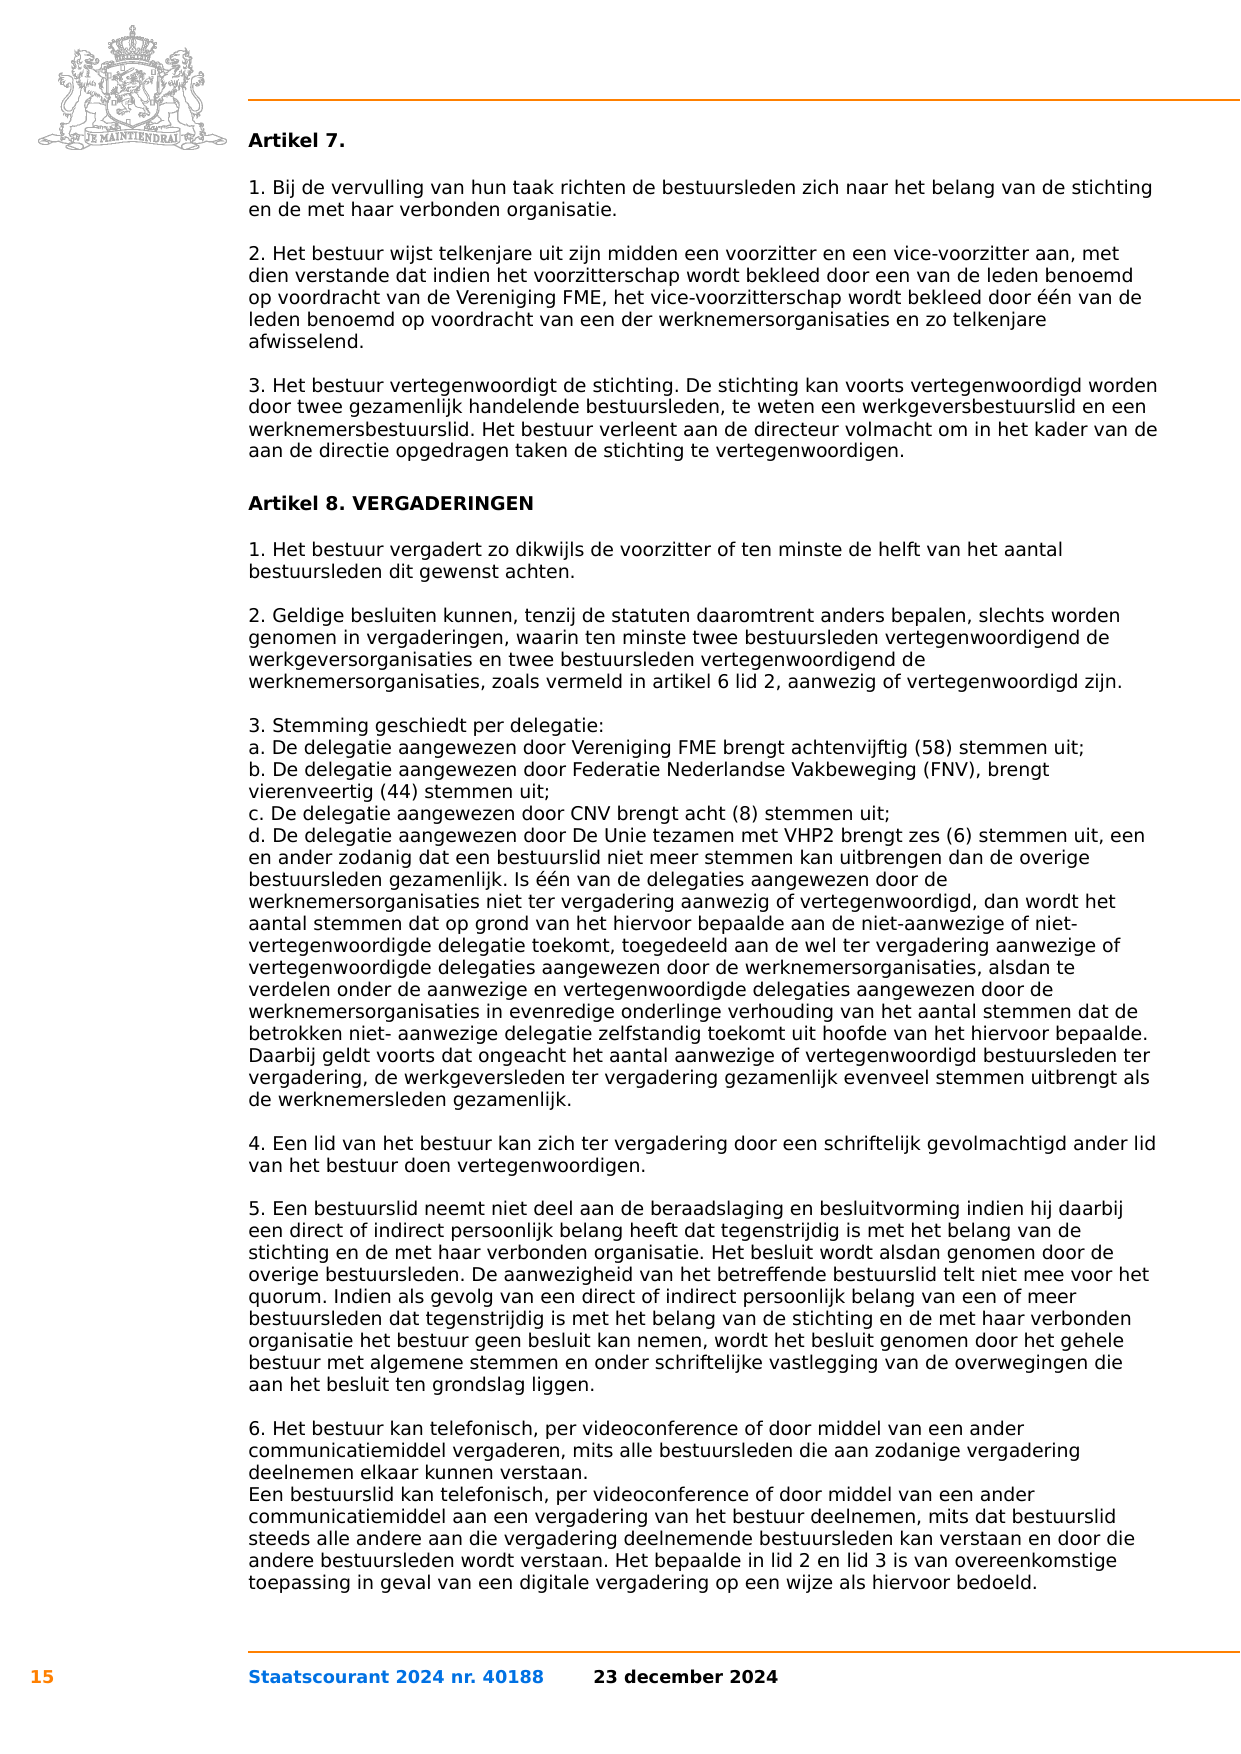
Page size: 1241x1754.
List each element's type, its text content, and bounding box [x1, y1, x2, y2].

text 1. Bij de vervulling van hun taak richten de bestuursleden zich naar het belang van de stichting en de met haar verbonden organisatie. [248, 177, 1163, 221]
text 1. Het bestuur vergadert zo dikwijls de voorzitter of ten minste de helft van het aantal bestuursleden dit gewenst achten. [248, 539, 1163, 583]
text 2. Geldige besluiten kunnen, tenzij de statuten daaromtrent anders bepalen, slechts worden genomen in vergaderingen, waarin ten minste twee bestuursleden vertegenwoordigend de werkgeversorganisaties en twee bestuursleden vertegenwoordigend de werknemersorganisaties, zoals vermeld in artikel 6 lid 2, aanwezig of vertegenwoordigd zijn. [248, 605, 1163, 693]
text 4. Een lid van het bestuur kan zich ter vergadering door een schriftelijk gevolmachtigd ander lid van het bestuur doen vertegenwoordigen. [248, 1132, 1163, 1176]
picture [38, 25, 227, 150]
text 3. Het bestuur vertegenwoordigt de stichting. De stichting kan voorts vertegenwoordigd worden door twee gezamenlijk handelende bestuursleden, te weten een werkgeversbestuurslid en een werknemersbestuurslid. Het bestuur verleent aan de directeur volmacht om in het kader van de aan de directie opgedragen taken de stichting te vertegenwoordigen. [248, 374, 1163, 462]
text 3. Stemming geschiedt per delegatie: [248, 715, 1163, 737]
subtitle Artikel 8. VERGADERINGEN [248, 492, 1163, 514]
text b. De delegatie aangewezen door Federatie Nederlandse Vakbeweging (FNV), brengt vierenveertig (44) stemmen uit; [248, 759, 1163, 803]
text d. De delegatie aangewezen door De Unie tezamen met VHP2 brengt zes (6) stemmen uit, een en ander zodanig dat een bestuurslid niet meer stemmen kan uitbrengen dan de overige bestuursleden gezamenlijk. Is één van de delegaties aangewezen door de werknemersorganisaties niet ter vergadering aanwezig of vertegenwoordigd, dan wordt het aantal stemmen dat op grond van het hiervoor bepaalde aan de niet-aanwezige of niet-vertegenwoordigde delegatie toekomt, toegedeeld aan de wel ter vergadering aanwezige of vertegenwoordigde delegaties aangewezen door de werknemersorganisaties, alsdan te verdelen onder de aanwezige en vertegenwoordigde delegaties aangewezen door de werknemersorganisaties in evenredige onderlinge verhouding van het aantal stemmen dat de betrokken niet- aanwezige delegatie zelfstandig toekomt uit hoofde van het hiervoor bepaalde. Daarbij geldt voorts dat ongeacht het aantal aanwezige of vertegenwoordigd bestuursleden ter vergadering, de werkgeversleden ter vergadering gezamenlijk evenveel stemmen uitbrengt als de werknemersleden gezamenlijk. [248, 825, 1163, 1111]
subtitle Artikel 7. [248, 130, 1163, 152]
text c. De delegatie aangewezen door CNV brengt acht (8) stemmen uit; [248, 803, 1163, 825]
text 6. Het bestuur kan telefonisch, per videoconference of door middel van een ander communicatiemiddel vergaderen, mits alle bestuursleden die aan zodanige vergadering deelnemen elkaar kunnen verstaan. [248, 1418, 1163, 1484]
text Een bestuurslid kan telefonisch, per videoconference of door middel van een ander communicatiemiddel aan een vergadering van het bestuur deelnemen, mits dat bestuurslid steeds alle andere aan die vergadering deelnemende bestuursleden kan verstaan en door die andere bestuursleden wordt verstaan. Het bepaalde in lid 2 en lid 3 is van overeenkomstige toepassing in geval van een digitale vergadering op een wijze als hiervoor bedoeld. [248, 1484, 1163, 1594]
text 2. Het bestuur wijst telkenjare uit zijn midden een voorzitter en een vice-voorzitter aan, met dien verstande dat indien het voorzitterschap wordt bekleed door een van de leden benoemd op voordracht van de Vereniging FME, het vice-voorzitterschap wordt bekleed door één van de leden benoemd op voordracht van een der werknemersorganisaties en zo telkenjare afwisselend. [248, 243, 1163, 353]
text a. De delegatie aangewezen door Vereniging FME brengt achtenvijftig (58) stemmen uit; [248, 737, 1163, 759]
text 5. Een bestuurslid neemt niet deel aan de beraadslaging en besluitvorming indien hij daarbij een direct of indirect persoonlijk belang heeft dat tegenstrijdig is met het belang van de stichting en de met haar verbonden organisatie. Het besluit wordt alsdan genomen door de overige bestuursleden. De aanwezigheid van het betreffende bestuurslid telt niet mee voor het quorum. Indien als gevolg van een direct of indirect persoonlijk belang van een of meer bestuursleden dat tegenstrijdig is met het belang van de stichting en de met haar verbonden organisatie het bestuur geen besluit kan nemen, wordt het besluit genomen door het gehele bestuur met algemene stemmen en onder schriftelijke vastlegging van de overwegingen die aan het besluit ten grondslag liggen. [248, 1198, 1163, 1396]
